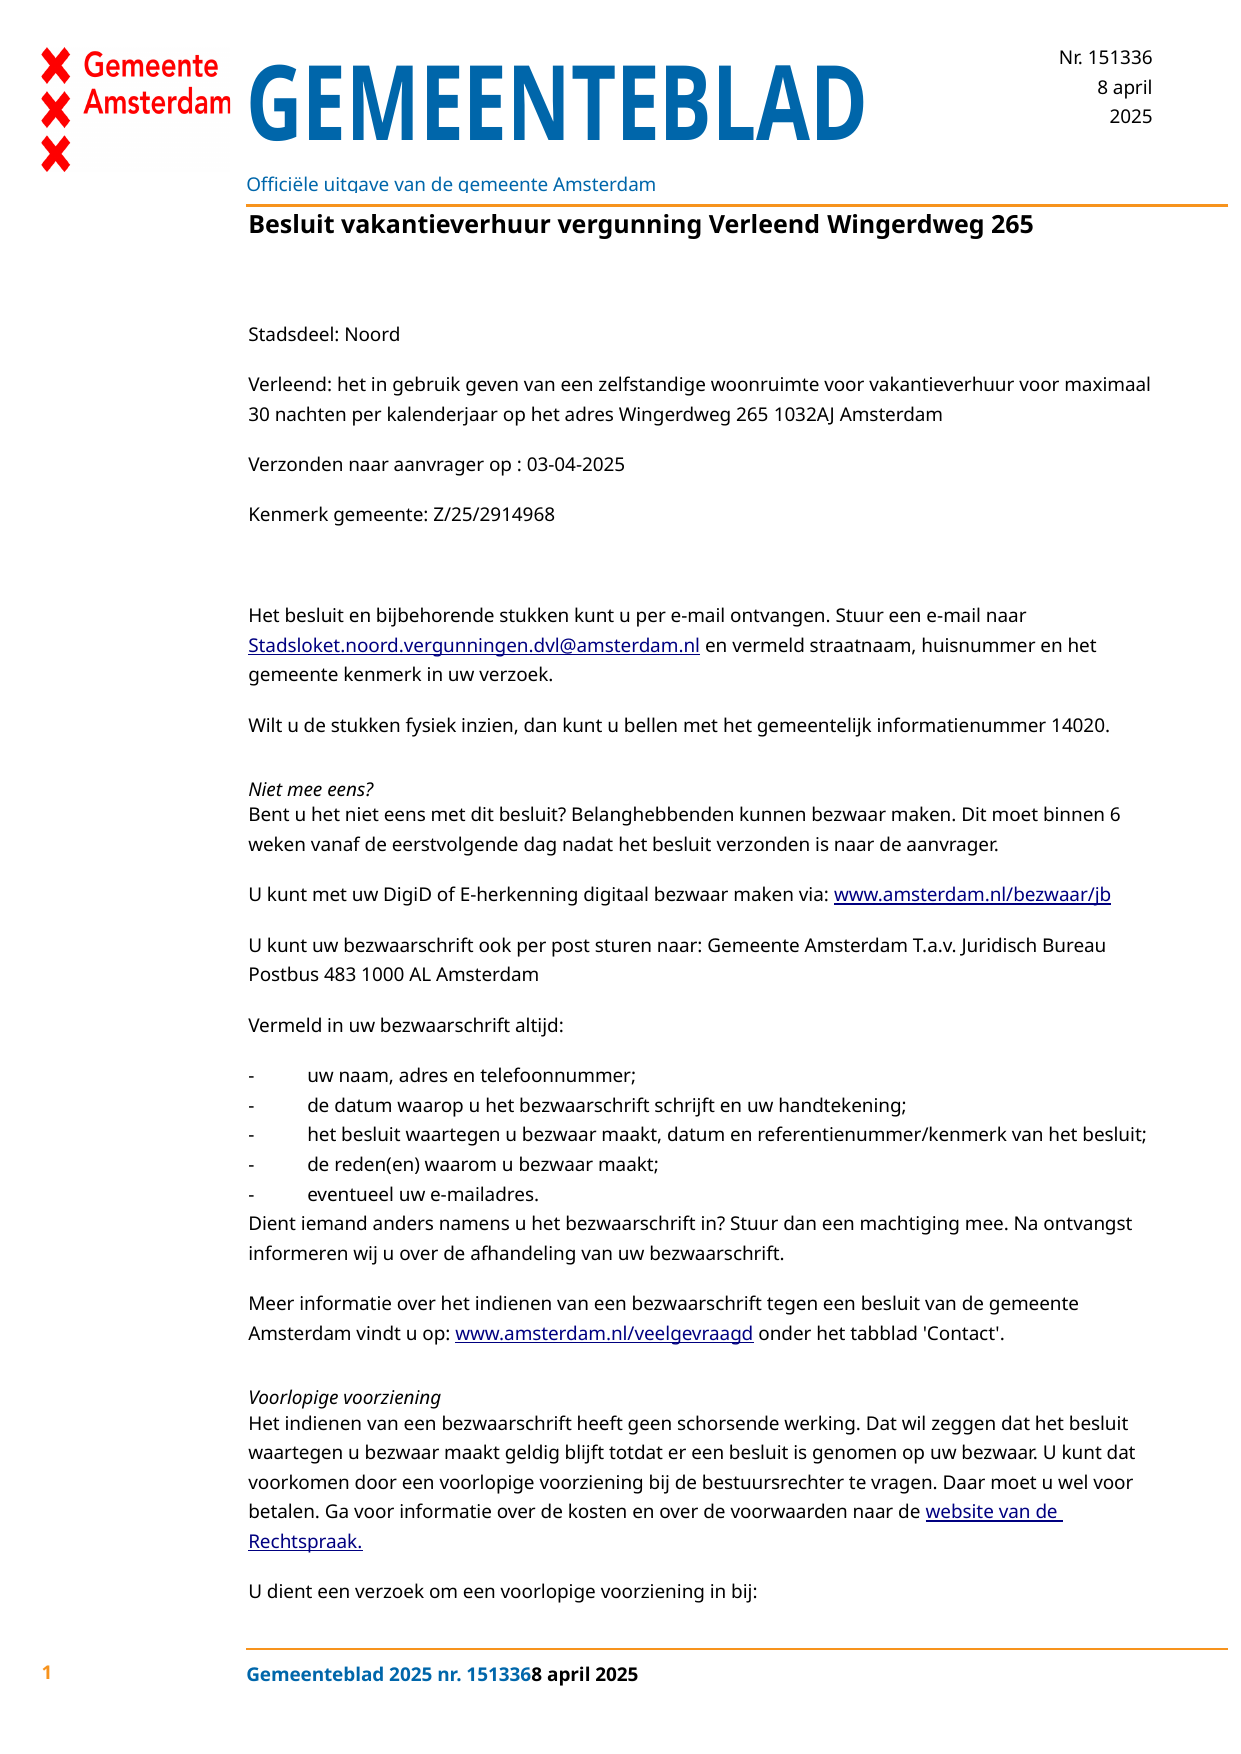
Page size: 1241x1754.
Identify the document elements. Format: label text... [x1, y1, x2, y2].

text Wilt u de stukken fysiek inzien, dan kunt u bellen met het gemeentelijk informatienummer 14020. [248, 712, 1152, 738]
text Verzonden naar aanvrager op : 03-04-2025 [248, 451, 1152, 477]
text Het besluit en bijbehorende stukken kunt u per e-mail ontvangen. Stuur een e-mail naar Stadsloket.noord.vergunningen.dvl@amsterdam.nl en vermeld straatnaam, huisnummer en het gemeente kenmerk in uw verzoek. [248, 602, 1152, 687]
list het besluit waartegen u bezwaar maakt, datum en referentienummer/kenmerk van het besluit; [248, 1122, 1152, 1147]
text Dient iemand anders namens u het bezwaarschrift in? Stuur dan een machtiging mee. Na ontvangst informeren wij u over de afhandeling van uw bezwaarschrift. [248, 1210, 1152, 1266]
list de datum waarop u het bezwaarschrift schrijft en uw handtekening; [248, 1092, 1152, 1118]
text Kenmerk gemeente: Z/25/2914968 [248, 502, 1152, 527]
text Besluit vakantieverhuur vergunning Verleend Wingerdweg 265 [248, 207, 1152, 241]
list uw naam, adres en telefoonnummer; [248, 1062, 1152, 1088]
text Het indienen van een bezwaarschrift heeft geen schorsende werking. Dat wil zeggen dat het besluit waartegen u bezwaar maakt geldig blijft totdat er een besluit is genomen op uw bezwaar. U kunt dat voorkomen door een voorlopige voorziening bij de bestuursrechter te vragen. Daar moet u wel voor betalen. Ga voor informatie over de kosten en over de voorwaarden naar de website van de Rechtspraak. [248, 1410, 1152, 1554]
text Meer informatie over het indienen van een bezwaarschrift tegen een besluit van de gemeente Amsterdam vindt u op: www.amsterdam.nl/veelgevraagd onder het tabblad 'Contact'. [248, 1290, 1152, 1346]
text Vermeld in uw bezwaarschrift altijd: [248, 1012, 1152, 1038]
list eventueel uw e-mailadres. [248, 1181, 1152, 1207]
text U kunt uw bezwaarschrift ook per post sturen naar: Gemeente Amsterdam T.a.v. Juridisch Bureau Postbus 483 1000 AL Amsterdam [248, 932, 1152, 987]
picture [41, 47, 231, 172]
text Bent u het niet eens met dit besluit? Belanghebbenden kunnen bezwaar maken. Dit moet binnen 6 weken vanaf de eerstvolgende dag nadat het besluit verzonden is naar de aanvrager. [248, 802, 1152, 857]
text Niet mee eens? [248, 776, 1152, 802]
text U kunt met uw DigiD of E-herkenning digitaal bezwaar maken via: www.amsterdam.nl/bezwaar/jb [248, 882, 1152, 907]
text Verleend: het in gebruik geven van een zelfstandige woonruimte voor vakantieverhuur voor maximaal 30 nachten per kalenderjaar op het adres Wingerdweg 265 1032AJ Amsterdam [248, 371, 1152, 426]
text U dient een verzoek om een voorlopige voorziening in bij: [248, 1578, 1152, 1604]
text Voorlopige voorziening [248, 1384, 1152, 1410]
list de reden(en) waarom u bezwaar maakt; [248, 1151, 1152, 1177]
text Stadsdeel: Noord [248, 321, 1152, 346]
